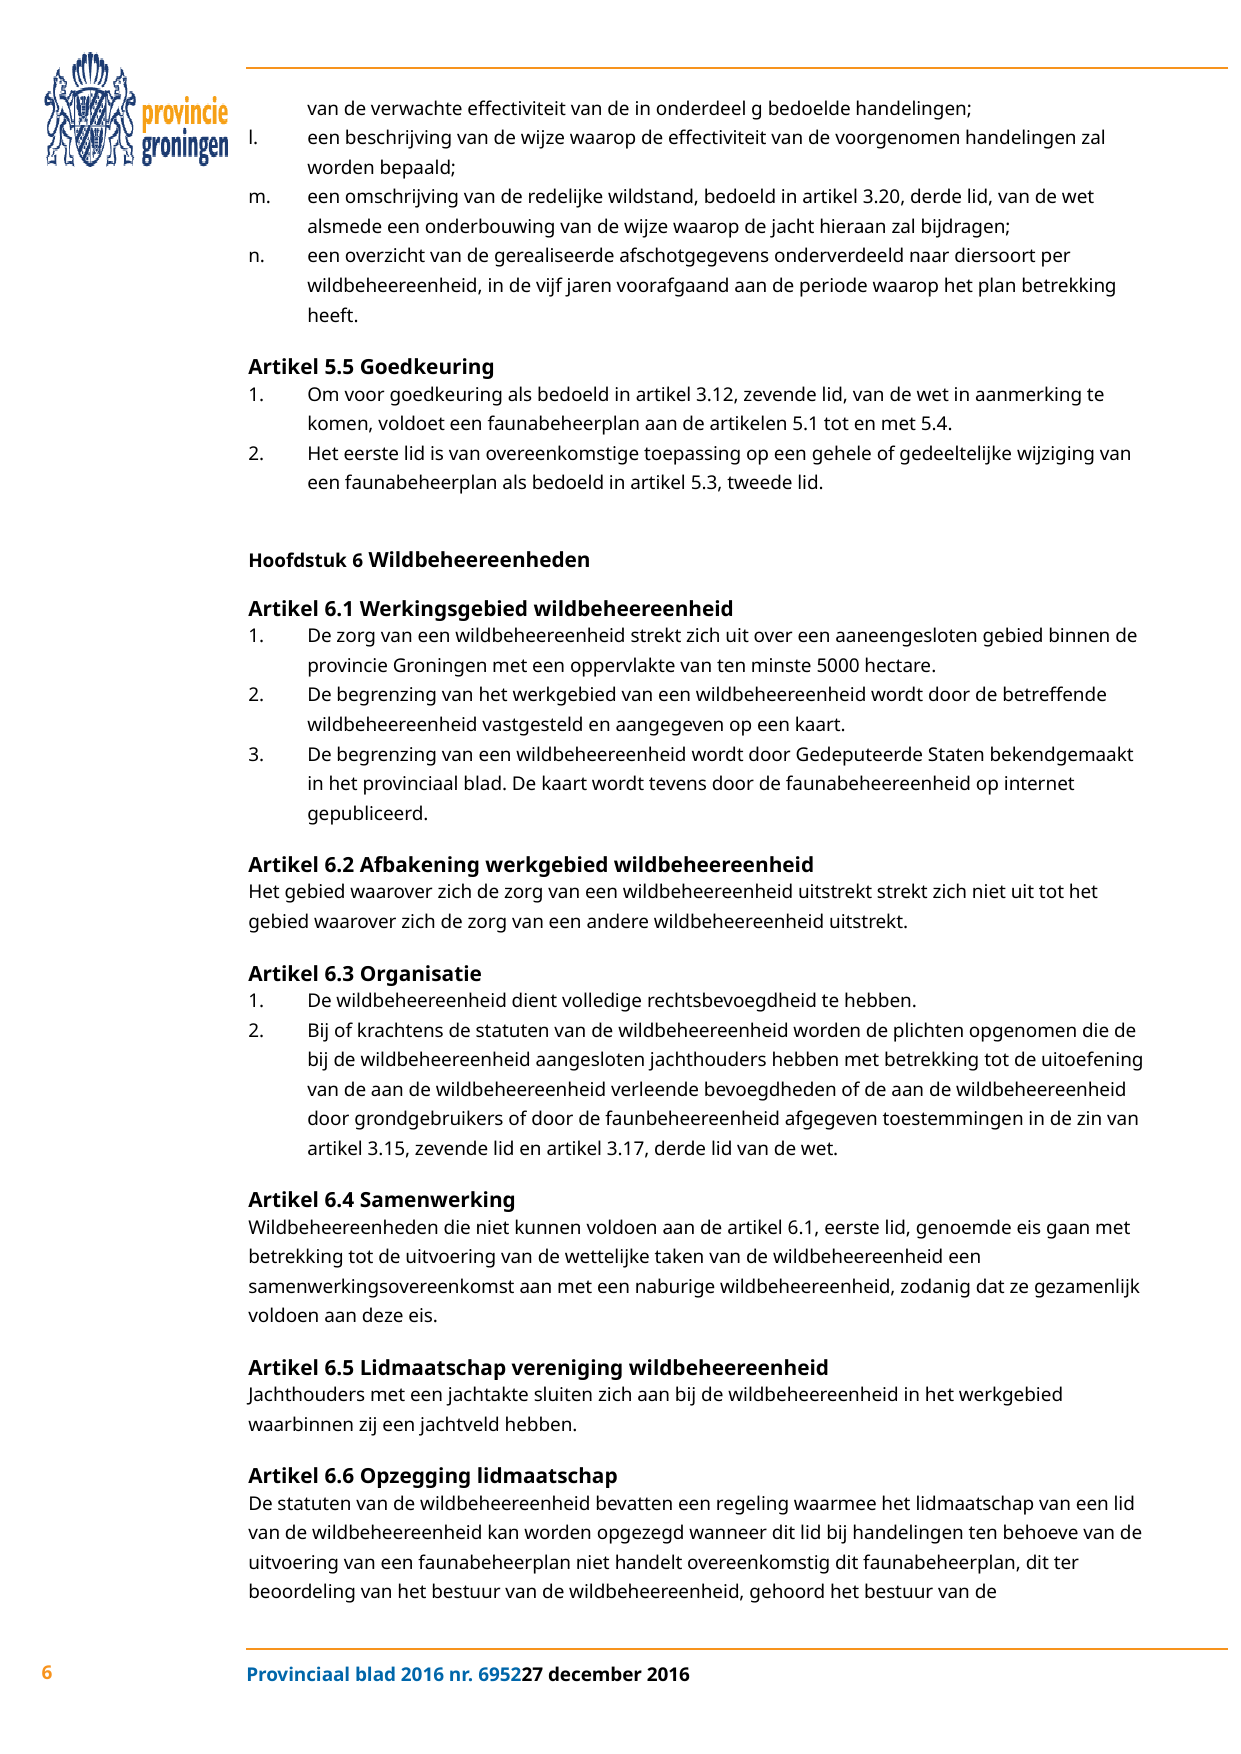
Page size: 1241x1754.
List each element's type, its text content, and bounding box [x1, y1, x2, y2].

text De statuten van de wildbeheereenheid bevatten een regeling waarmee het lidmaatschap van een lid van de wildbeheereenheid kan worden opgezegd wanneer dit lid bij handelingen ten behoeve van de uitvoering van een faunabeheerplan niet handelt overeenkomstig dit faunabeheerplan, dit ter beoordeling van het bestuur van de wildbeheereenheid, gehoord het bestuur van de [248, 1490, 1152, 1604]
text Artikel 6.4 Samenwerking [248, 1186, 1152, 1214]
list een omschrijving van de redelijke wildstand, bedoeld in artikel 3.20, derde lid, van de wet alsmede een onderbouwing van de wijze waarop de jacht hieraan zal bijdragen; [248, 183, 1152, 239]
text Artikel 6.2 Afbakening werkgebied wildbeheereenheid [248, 850, 1152, 879]
text Jachthouders met een jachtakte sluiten zich aan bij de wildbeheereenheid in het werkgebied waarbinnen zij een jachtveld hebben. [248, 1382, 1152, 1437]
list een overzicht van de gerealiseerde afschotgegevens onderverdeeld naar diersoort per wildbeheereenheid, in de vijf jaren voorafgaand aan de periode waarop het plan betrekking heeft. [248, 243, 1152, 328]
list Het eerste lid is van overeenkomstige toepassing op een gehele of gedeeltelijke wijziging van een faunabeheerplan als bedoeld in artikel 5.3, tweede lid. [248, 440, 1152, 495]
list Om voor goedkeuring als bedoeld in artikel 3.12, zevende lid, van de wet in aanmerking te komen, voldoet een faunabeheerplan aan de artikelen 5.1 tot en met 5.4. [248, 381, 1152, 436]
text Het gebied waarover zich de zorg van een wildbeheereenheid uitstrekt strekt zich niet uit tot het gebied waarover zich de zorg van een andere wildbeheereenheid uitstrekt. [248, 879, 1152, 934]
text Hoofdstuk 6 Wildbeheereenheden [248, 545, 1152, 573]
list De begrenzing van een wildbeheereenheid wordt door Gedeputeerde Staten bekendgemaakt in het provinciaal blad. De kaart wordt tevens door de faunabeheereenheid op internet gepubliceerd. [248, 741, 1152, 826]
text Artikel 6.5 Lidmaatschap vereniging wildbeheereenheid [248, 1353, 1152, 1382]
list een beschrijving van de wijze waarop de effectiviteit van de voorgenomen handelingen zal worden bepaald; [248, 124, 1152, 180]
text Artikel 6.3 Organisatie [248, 959, 1152, 987]
list De zorg van een wildbeheereenheid strekt zich uit over een aaneengesloten gebied binnen de provincie Groningen met een oppervlakte van ten minste 5000 hectare. [248, 622, 1152, 678]
list van de verwachte effectiviteit van de in onderdeel g bedoelde handelingen; [248, 95, 1152, 121]
picture [41, 47, 231, 172]
list De begrenzing van het werkgebied van een wildbeheereenheid wordt door de betreffende wildbeheereenheid vastgesteld en aangegeven op een kaart. [248, 682, 1152, 737]
list Bij of krachtens de statuten van de wildbeheereenheid worden de plichten opgenomen die de bij de wildbeheereenheid aangesloten jachthouders hebben met betrekking tot de uitoefening van de aan de wildbeheereenheid verleende bevoegdheden of de aan de wildbeheereenheid door grondgebruikers of door de faunbeheereenheid afgegeven toestemmingen in de zin van artikel 3.15, zevende lid en artikel 3.17, derde lid van de wet. [248, 1017, 1152, 1161]
text Artikel 6.6 Opzegging lidmaatschap [248, 1462, 1152, 1490]
text Artikel 6.1 Werkingsgebied wildbeheereenheid [248, 594, 1152, 622]
list De wildbeheereenheid dient volledige rechtsbevoegdheid te hebben. [248, 987, 1152, 1013]
text Artikel 5.5 Goedkeuring [248, 352, 1152, 381]
text Wildbeheereenheden die niet kunnen voldoen aan de artikel 6.1, eerste lid, genoemde eis gaan met betrekking tot de uitvoering van de wettelijke taken van de wildbeheereenheid een samenwerkingsovereenkomst aan met een naburige wildbeheereenheid, zodanig dat ze gezamenlijk voldoen aan deze eis. [248, 1214, 1152, 1328]
